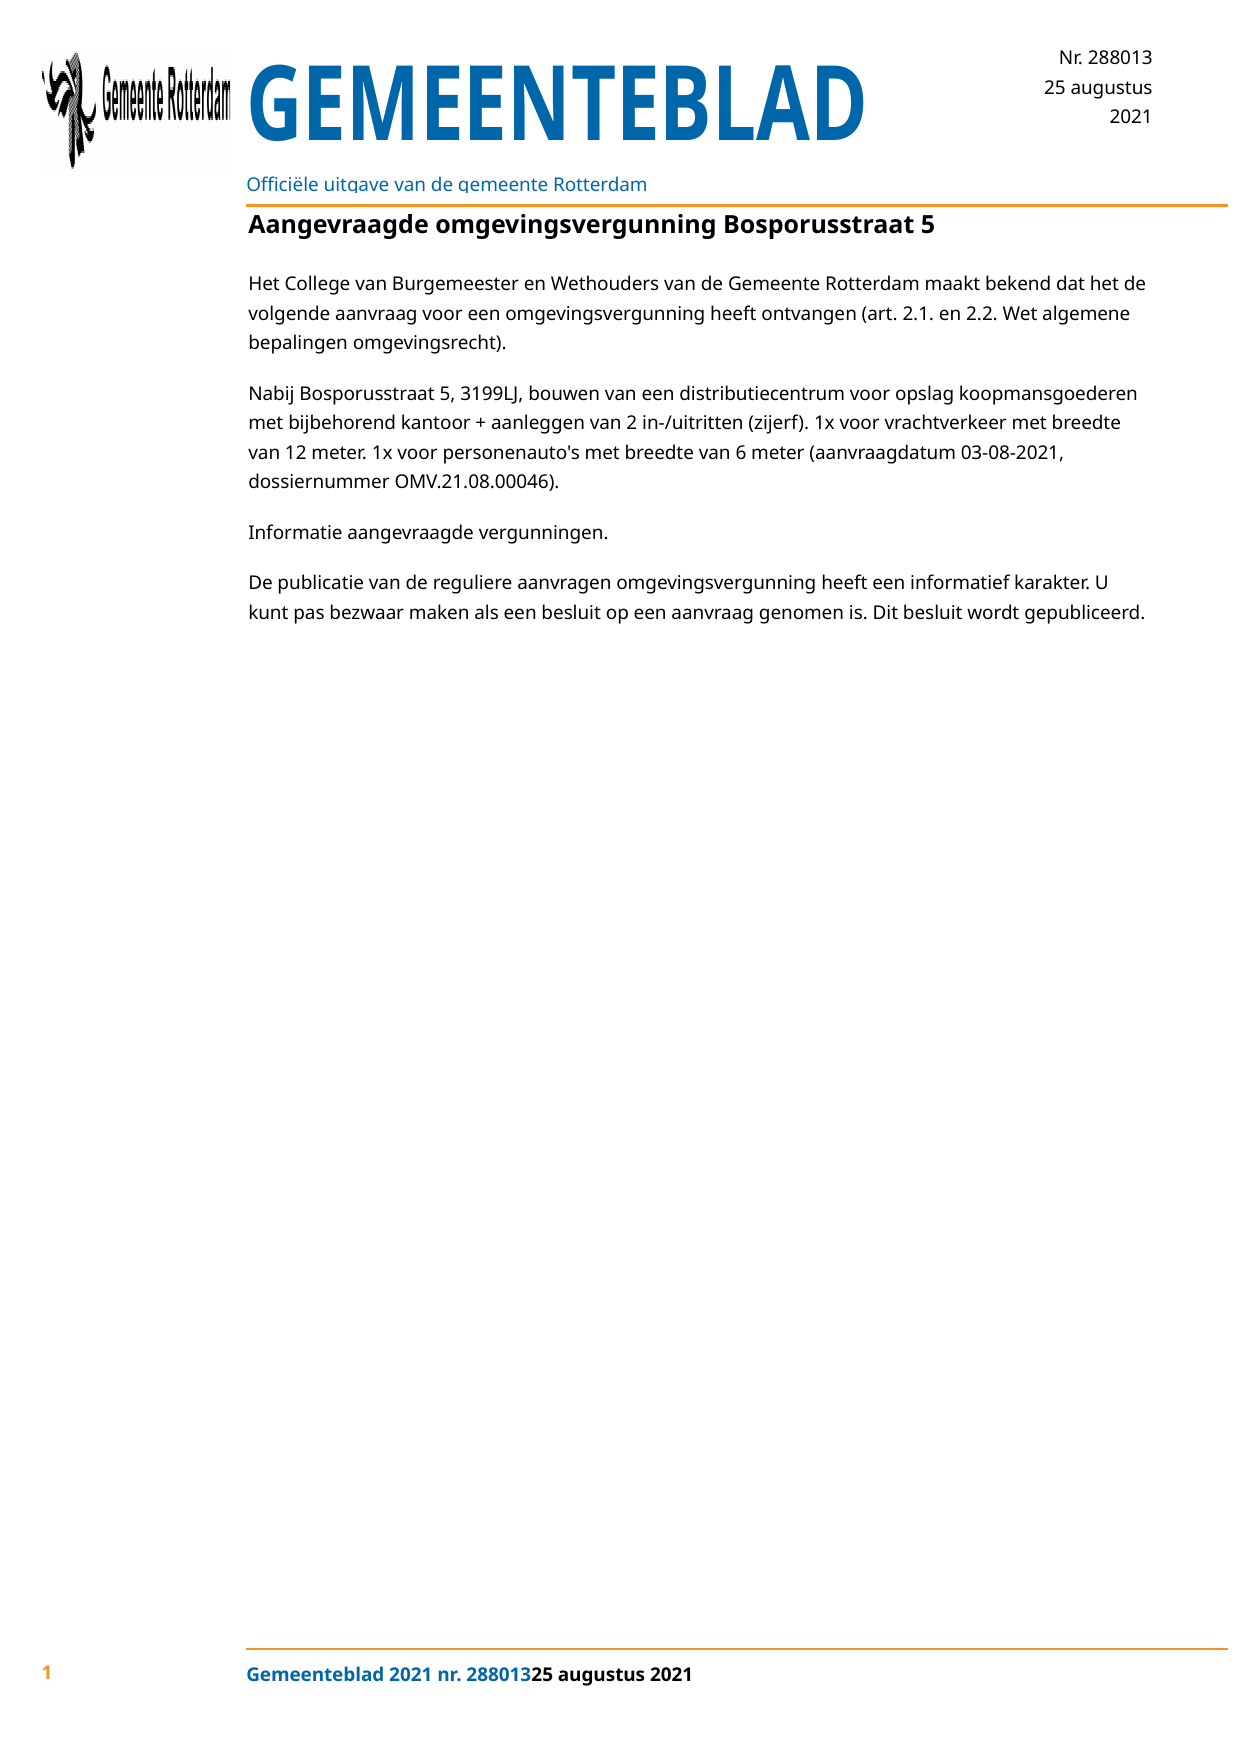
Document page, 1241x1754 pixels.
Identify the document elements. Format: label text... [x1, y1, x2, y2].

picture [41, 47, 231, 172]
text Nabij Bosporusstraat 5, 3199LJ, bouwen van een distributiecentrum voor opslag koopmansgoederen met bijbehorend kantoor + aanleggen van 2 in-/uitritten (zijerf). 1x voor vrachtverkeer met breedte van 12 meter. 1x voor personenauto's met breedte van 6 meter (aanvraagdatum 03-08-2021, dossiernummer OMV.21.08.00046). [248, 380, 1152, 494]
text De publicatie van de reguliere aanvragen omgevingsvergunning heeft een informatief karakter. U kunt pas bezwaar maken als een besluit op een aanvraag genomen is. Dit besluit wordt gepubliceerd. [248, 569, 1152, 625]
text Informatie aangevraagde vergunningen. [248, 519, 1152, 545]
text Het College van Burgemeester en Wethouders van de Gemeente Rotterdam maakt bekend dat het de volgende aanvraag voor een omgevingsvergunning heeft ontvangen (art. 2.1. en 2.2. Wet algemene bepalingen omgevingsrecht). [248, 270, 1152, 355]
text Aangevraagde omgevingsvergunning Bosporusstraat 5 [248, 207, 1152, 241]
